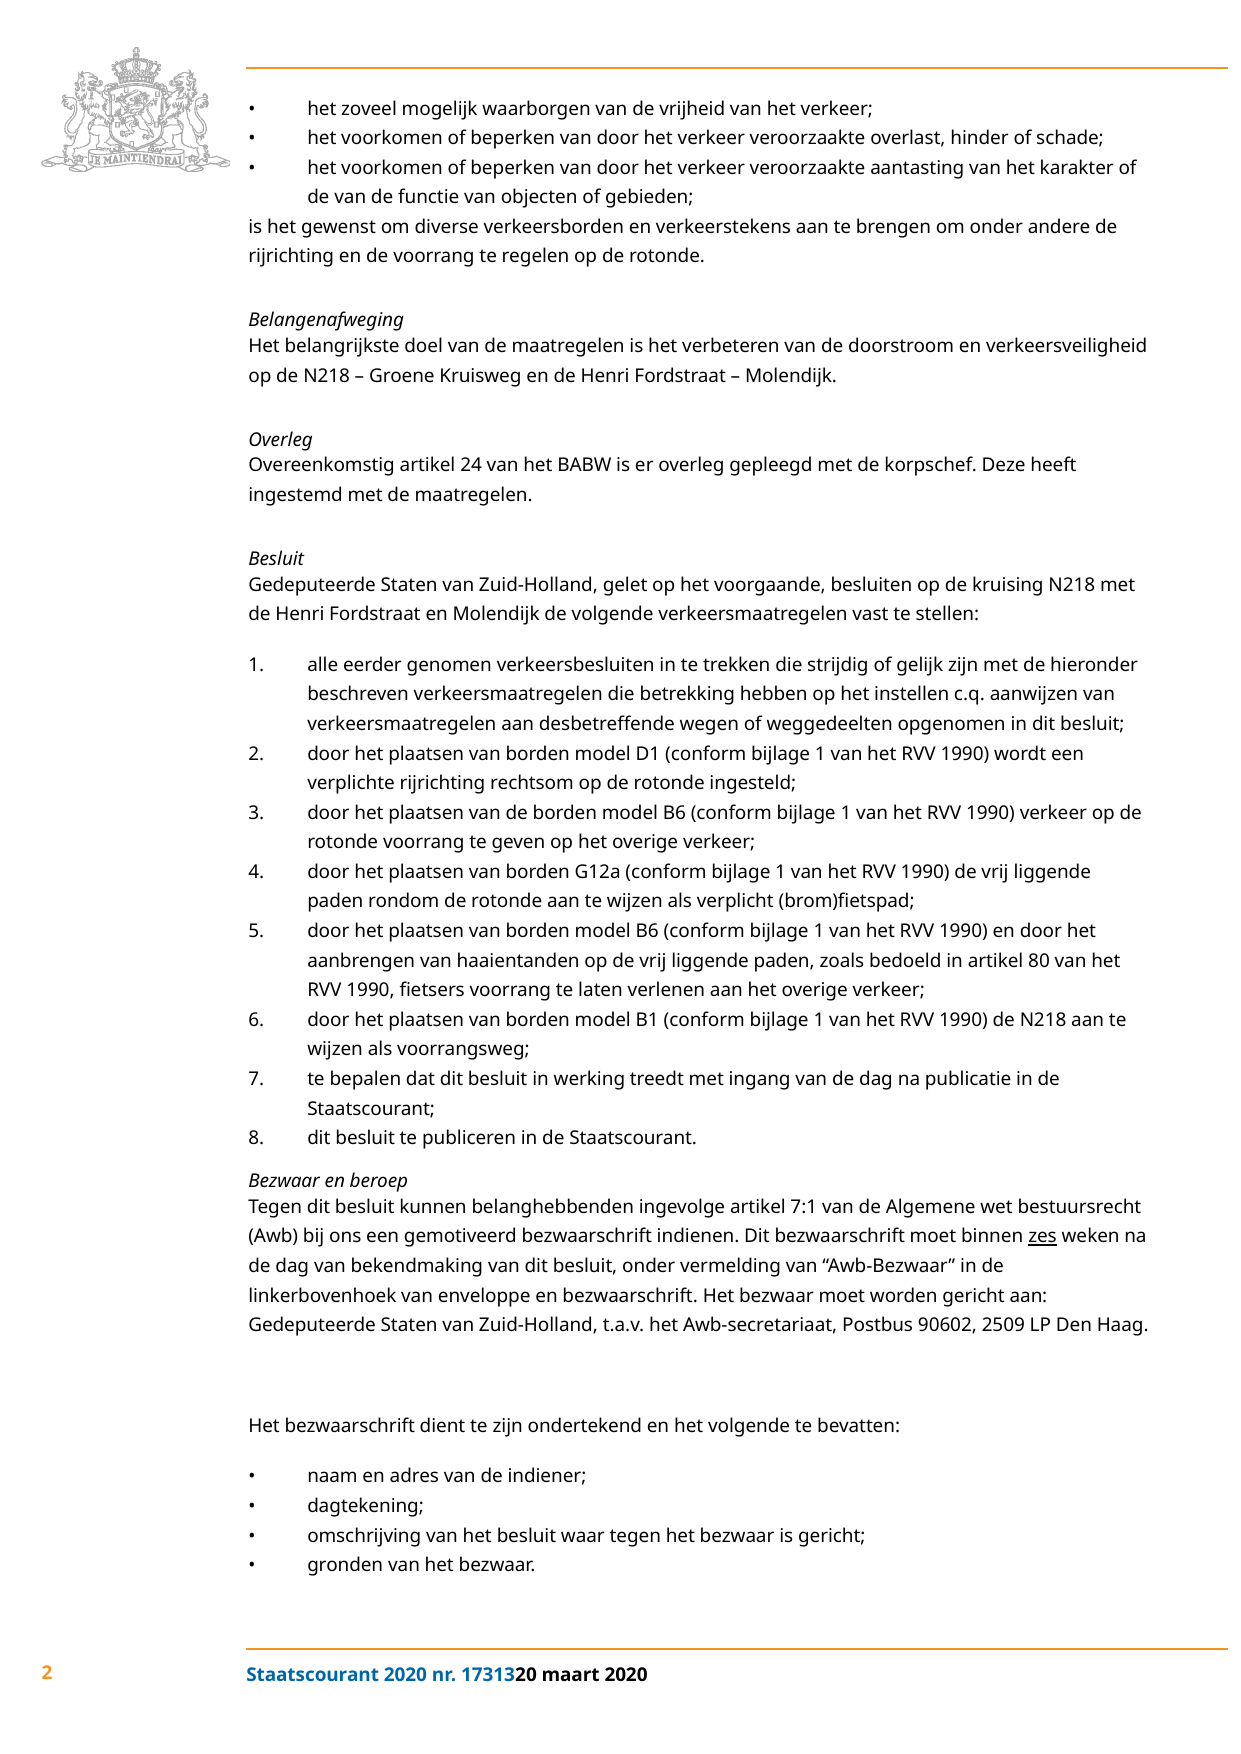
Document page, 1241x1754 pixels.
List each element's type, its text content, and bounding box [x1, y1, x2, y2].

list door het plaatsen van borden model B1 (conform bijlage 1 van het RVV 1990) de N218 aan te wijzen als voorrangsweg; [248, 1006, 1152, 1061]
picture [41, 47, 231, 172]
text is het gewenst om diverse verkeersborden en verkeerstekens aan te brengen om onder andere de rijrichting en de voorrang te regelen op de rotonde. [248, 213, 1152, 268]
text Overeenkomstig artikel 24 van het BABW is er overleg gepleegd met de korpschef. Deze heeft ingestemd met de maatregelen. [248, 452, 1152, 507]
list het voorkomen of beperken van door het verkeer veroorzaakte aantasting van het karakter of de van de functie van objecten of gebieden; [248, 154, 1152, 209]
list dagtekening; [248, 1492, 1152, 1518]
text Besluit [248, 545, 1152, 571]
list het voorkomen of beperken van door het verkeer veroorzaakte overlast, hinder of schade; [248, 124, 1152, 150]
text Overleg [248, 426, 1152, 452]
list door het plaatsen van borden model B6 (conform bijlage 1 van het RVV 1990) en door het aanbrengen van haaientanden op de vrij liggende paden, zoals bedoeld in artikel 80 van het RVV 1990, fietsers voorrang te laten verlenen aan het overige verkeer; [248, 917, 1152, 1002]
list omschrijving van het besluit waar tegen het bezwaar is gericht; [248, 1522, 1152, 1548]
list dit besluit te publiceren in de Staatscourant. [248, 1124, 1152, 1150]
text Gedeputeerde Staten van Zuid-Holland, gelet op het voorgaande, besluiten op de kruising N218 met de Henri Fordstraat en Molendijk de volgende verkeersmaatregelen vast te stellen: [248, 571, 1152, 626]
list gronden van het bezwaar. [248, 1551, 1152, 1577]
text Het belangrijkste doel van de maatregelen is het verbeteren van de doorstroom en verkeersveiligheid op de N218 – Groene Kruisweg en de Henri Fordstraat – Molendijk. [248, 332, 1152, 388]
list door het plaatsen van borden model D1 (conform bijlage 1 van het RVV 1990) wordt een verplichte rijrichting rechtsom op de rotonde ingesteld; [248, 740, 1152, 795]
text Het bezwaarschrift dient te zijn ondertekend en het volgende te bevatten: [248, 1412, 1152, 1438]
text Tegen dit besluit kunnen belanghebbenden ingevolge artikel 7:1 van de Algemene wet bestuursrecht (Awb) bij ons een gemotiveerd bezwaarschrift indienen. Dit bezwaarschrift moet binnen zes weken na de dag van bekendmaking van dit besluit, onder vermelding van “Awb-Bezwaar” in de linkerbovenhoek van enveloppe en bezwaarschrift. Het bezwaar moet worden gericht aan: Gedeputeerde Staten van Zuid-Holland, t.a.v. het Awb-secretariaat, Postbus 90602, 2509 LP Den Haag. [248, 1193, 1152, 1337]
list naam en adres van de indiener; [248, 1463, 1152, 1488]
text Belangenafweging [248, 307, 1152, 332]
list door het plaatsen van de borden model B6 (conform bijlage 1 van het RVV 1990) verkeer op de rotonde voorrang te geven op het overige verkeer; [248, 799, 1152, 854]
list het zoveel mogelijk waarborgen van de vrijheid van het verkeer; [248, 95, 1152, 121]
list door het plaatsen van borden G12a (conform bijlage 1 van het RVV 1990) de vrij liggende paden rondom de rotonde aan te wijzen als verplicht (brom)fietspad; [248, 858, 1152, 913]
text Bezwaar en beroep [248, 1167, 1152, 1193]
list alle eerder genomen verkeersbesluiten in te trekken die strijdig of gelijk zijn met de hieronder beschreven verkeersmaatregelen die betrekking hebben op het instellen c.q. aanwijzen van verkeersmaatregelen aan desbetreffende wegen of weggedeelten opgenomen in dit besluit; [248, 651, 1152, 736]
list te bepalen dat dit besluit in werking treedt met ingang van de dag na publicatie in de Staatscourant; [248, 1065, 1152, 1120]
